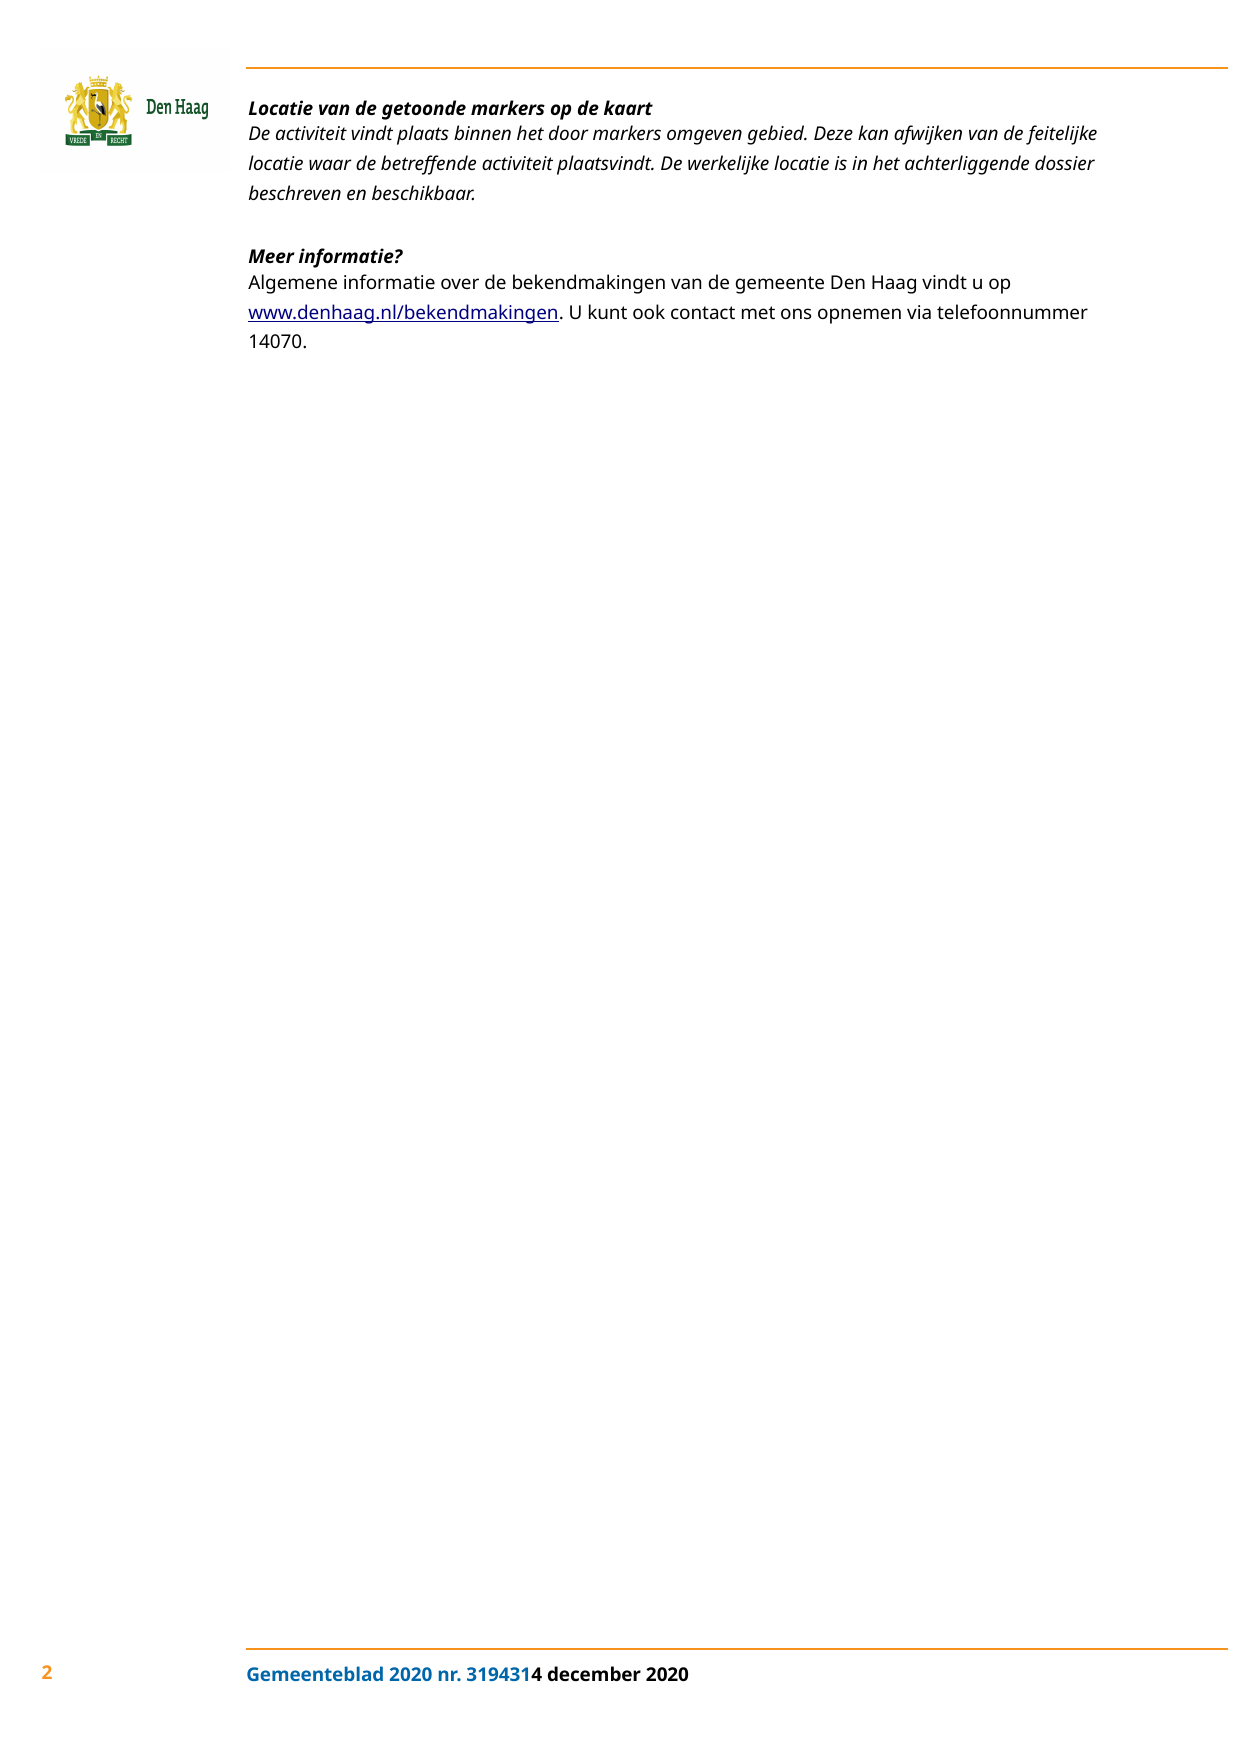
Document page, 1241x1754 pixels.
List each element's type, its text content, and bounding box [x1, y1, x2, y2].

text De activiteit vindt plaats binnen het door markers omgeven gebied. Deze kan afwijken van de feitelijke locatie waar de betreffende activiteit plaatsvindt. De werkelijke locatie is in het achterliggende dossier beschreven en beschikbaar. [248, 121, 1152, 205]
text Locatie van de getoonde markers op de kaart [248, 95, 1152, 121]
text Meer informatie? [248, 244, 1152, 269]
picture [41, 47, 231, 172]
text Algemene informatie over de bekendmakingen van de gemeente Den Haag vindt u op www.denhaag.nl/bekendmakingen. U kunt ook contact met ons opnemen via telefoonnummer 14070. [248, 269, 1152, 354]
